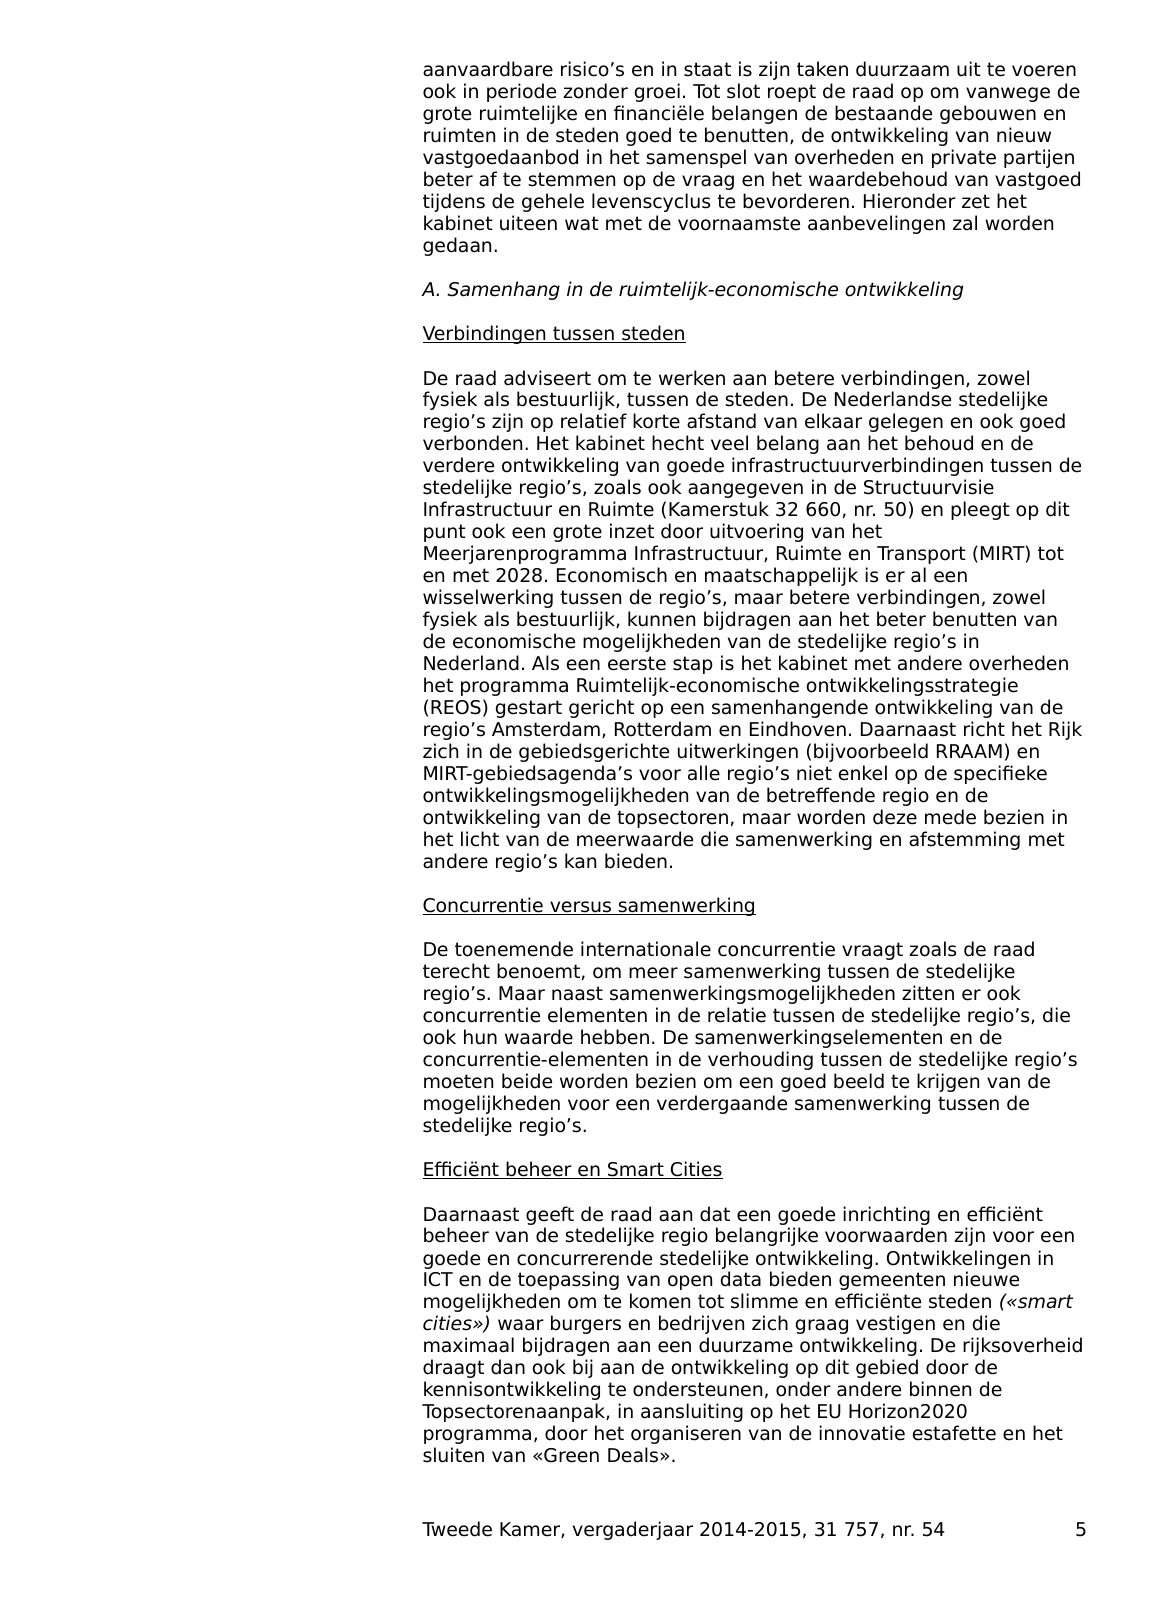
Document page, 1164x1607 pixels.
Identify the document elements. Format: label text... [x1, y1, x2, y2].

text De raad adviseert om te werken aan betere verbindingen, zowel fysiek als bestuurlijk, tussen de steden. De Nederlandse stedelijke regio’s zijn op relatief korte afstand van elkaar gelegen en ook goed verbonden. Het kabinet hecht veel belang aan het behoud en de verdere ontwikkeling van goede infrastructuurverbindingen tussen de stedelijke regio’s, zoals ook aangegeven in de Structuurvisie Infrastructuur en Ruimte (Kamerstuk 32 660, nr. 50) en pleegt op dit punt ook een grote inzet door uitvoering van het Meerjarenprogramma Infrastructuur, Ruimte en Transport (MIRT) tot en met 2028. Economisch en maatschappelijk is er al een wisselwerking tussen de regio’s, maar betere verbindingen, zowel fysiek als bestuurlijk, kunnen bijdragen aan het beter benutten van de economische mogelijkheden van de stedelijke regio’s in Nederland. Als een eerste stap is het kabinet met andere overheden het programma Ruimtelijk-economische ontwikkelingsstrategie (REOS) gestart gericht op een samenhangende ontwikkeling van de regio’s Amsterdam, Rotterdam en Eindhoven. Daarnaast richt het Rijk zich in de gebiedsgerichte uitwerkingen (bijvoorbeeld RRAAM) en MIRT-gebiedsagenda’s voor alle regio’s niet enkel op de specifieke ontwikkelingsmogelijkheden van de betreffende regio en de ontwikkeling van de topsectoren, maar worden deze mede bezien in het licht van de meerwaarde die samenwerking en afstemming met andere regio’s kan bieden. [422, 367, 1087, 873]
text Daarnaast geeft de raad aan dat een goede inrichting en efficiënt beheer van de stedelijke regio belangrijke voorwaarden zijn voor een goede en concurrerende stedelijke ontwikkeling. Ontwikkelingen in ICT en de toepassing van open data bieden gemeenten nieuwe mogelijkheden om te komen tot slimme en efficiënte steden («smart cities») waar burgers en bedrijven zich graag vestigen en die maximaal bijdragen aan een duurzame ontwikkeling. De rijksoverheid draagt dan ook bij aan de ontwikkeling op dit gebied door de kennisontwikkeling te ondersteunen, onder andere binnen de Topsectorenaanpak, in aansluiting op het EU Horizon2020 programma, door het organiseren van de innovatie estafette en het sluiten van «Green Deals». [422, 1203, 1087, 1467]
subtitle Verbindingen tussen steden [422, 323, 1087, 345]
subtitle Concurrentie versus samenwerking [422, 895, 1087, 917]
subtitle Efficiënt beheer en Smart Cities [422, 1159, 1087, 1181]
text De toenemende internationale concurrentie vraagt zoals de raad terecht benoemt, om meer samenwerking tussen de stedelijke regio’s. Maar naast samenwerkingsmogelijkheden zitten er ook concurrentie elementen in de relatie tussen de stedelijke regio’s, die ook hun waarde hebben. De samenwerkingselementen en de concurrentie-elementen in de verhouding tussen de stedelijke regio’s moeten beide worden bezien om een goed beeld te krijgen van de mogelijkheden voor een verdergaande samenwerking tussen de stedelijke regio’s. [422, 939, 1087, 1137]
text aanvaardbare risico’s en in staat is zijn taken duurzaam uit te voeren ook in periode zonder groei. Tot slot roept de raad op om vanwege de grote ruimtelijke en financiële belangen de bestaande gebouwen en ruimten in de steden goed te benutten, de ontwikkeling van nieuw vastgoedaanbod in het samenspel van overheden en private partijen beter af te stemmen op de vraag en het waardebehoud van vastgoed tijdens de gehele levenscyclus te bevorderen. Hieronder zet het kabinet uiteen wat met de voornaamste aanbevelingen zal worden gedaan. [422, 59, 1087, 257]
subtitle A. Samenhang in de ruimtelijk-economische ontwikkeling [422, 279, 1087, 301]
